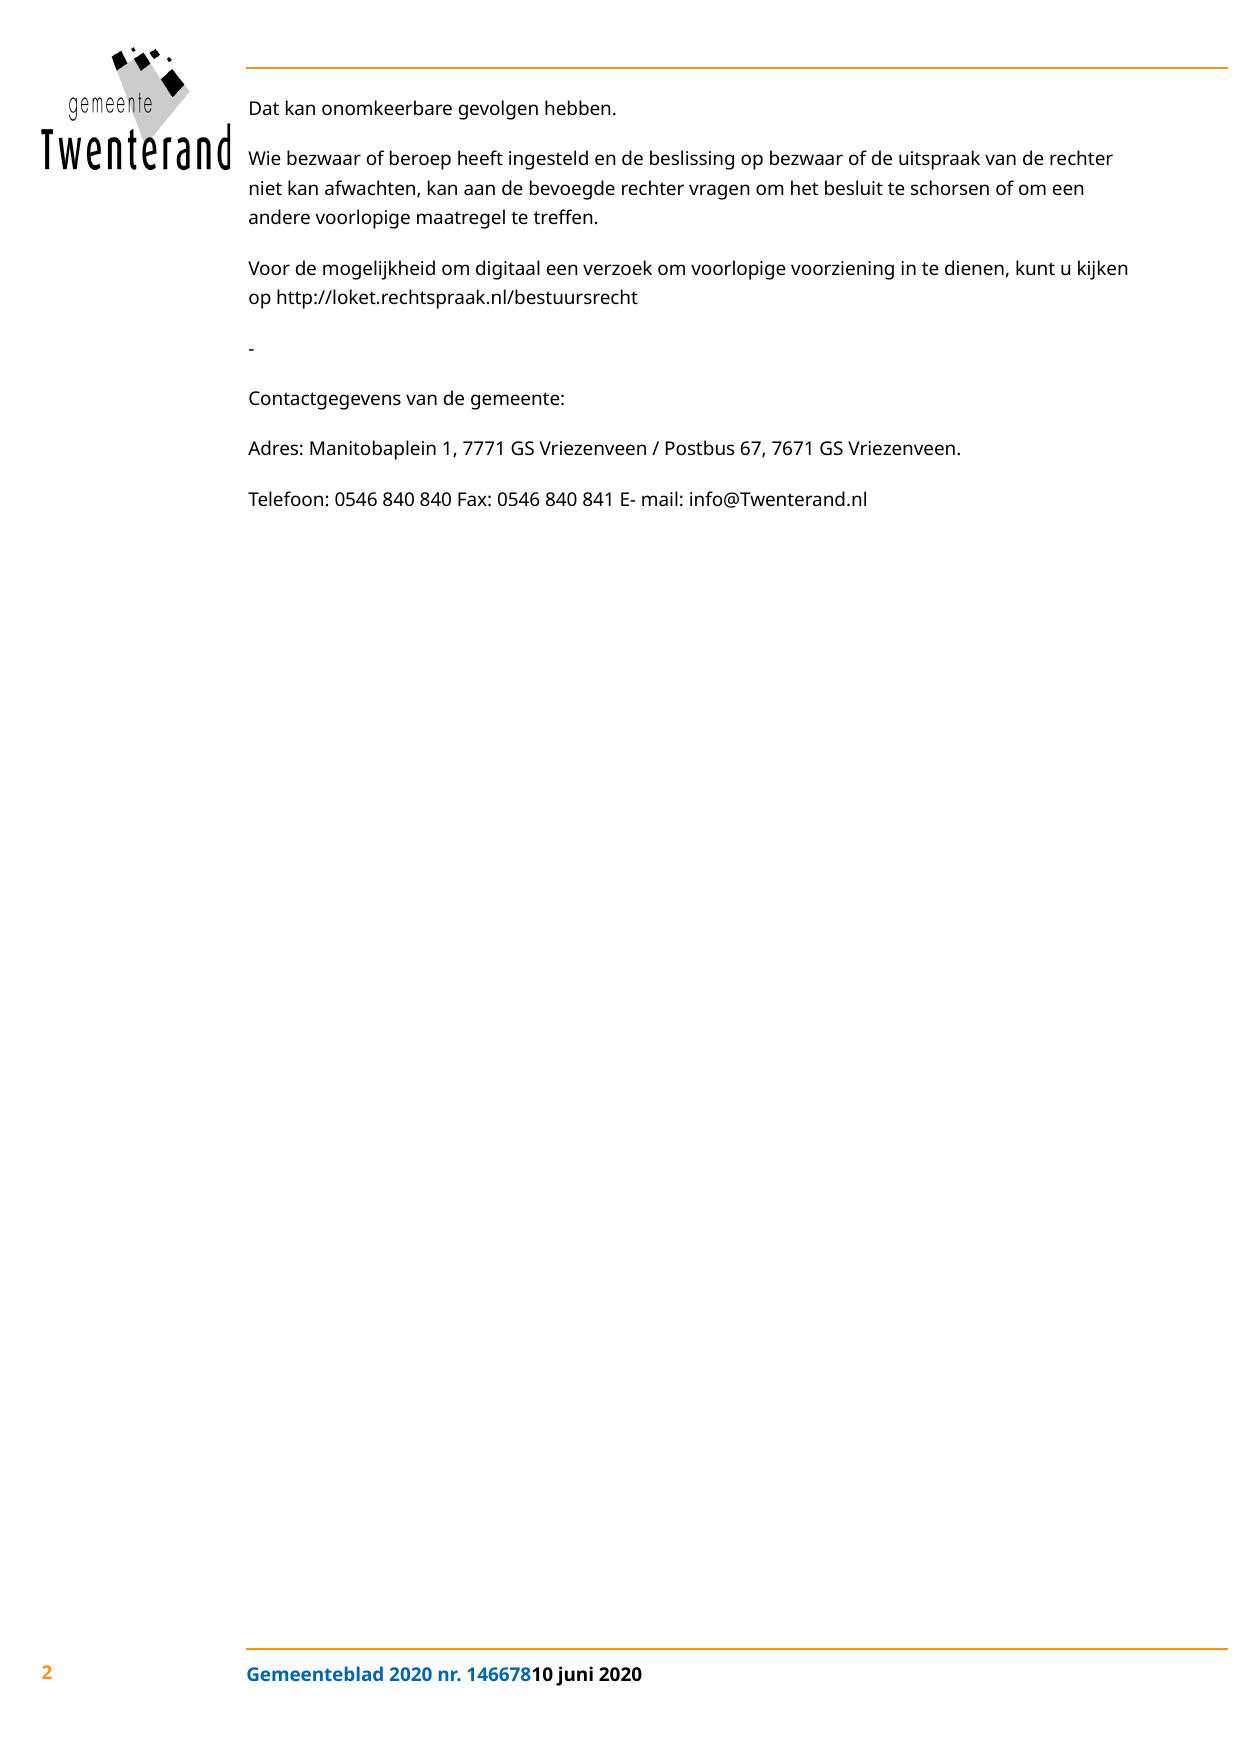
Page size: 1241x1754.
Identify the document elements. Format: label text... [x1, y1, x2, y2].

text Wie bezwaar of beroep heeft ingesteld en de beslissing op bezwaar of de uitspraak van de rechter niet kan afwachten, kan aan de bevoegde rechter vragen om het besluit te schorsen of om een andere voorlopige maatregel te treffen. [248, 145, 1152, 230]
text Telefoon: 0546 840 840 Fax: 0546 840 841 E- mail: info@Twenterand.nl [248, 486, 1152, 512]
picture [41, 47, 231, 172]
text - [248, 335, 1152, 361]
text Voor de mogelijkheid om digitaal een verzoek om voorlopige voorziening in te dienen, kunt u kijken op http://loket.rechtspraak.nl/bestuursrecht [248, 255, 1152, 310]
text Dat kan onomkeerbare gevolgen hebben. [248, 95, 1152, 121]
text Adres: Manitobaplein 1, 7771 GS Vriezenveen / Postbus 67, 7671 GS Vriezenveen. [248, 436, 1152, 461]
text Contactgegevens van de gemeente: [248, 385, 1152, 411]
